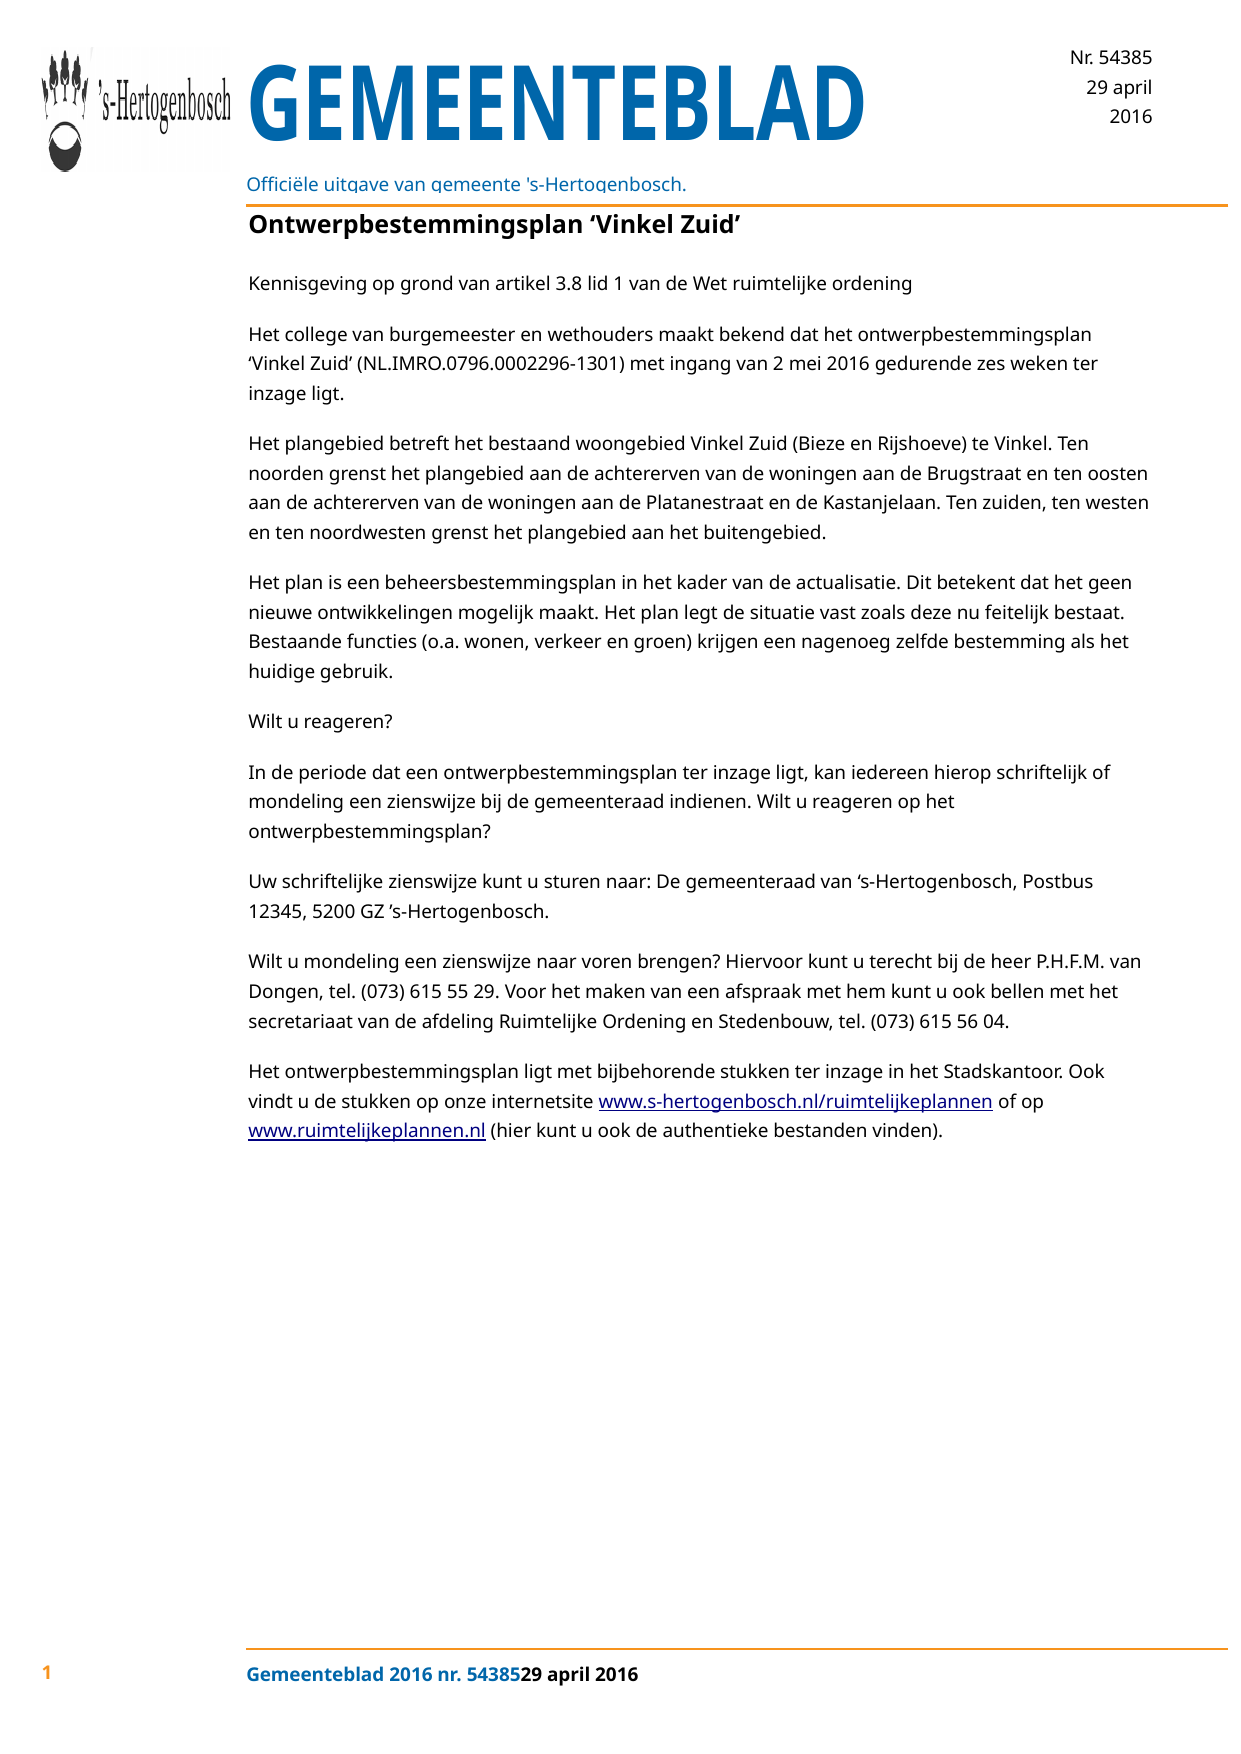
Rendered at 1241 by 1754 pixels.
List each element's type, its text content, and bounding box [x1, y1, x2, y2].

text Wilt u mondeling een zienswijze naar voren brengen? Hiervoor kunt u terecht bij de heer P.H.F.M. van Dongen, tel. (073) 615 55 29. Voor het maken van een afspraak met hem kunt u ook bellen met het secretariaat van de afdeling Ruimtelijke Ordening en Stedenbouw, tel. (073) 615 56 04. [248, 949, 1152, 1033]
text Uw schriftelijke zienswijze kunt u sturen naar: De gemeenteraad van ‘s-Hertogenbosch, Postbus 12345, 5200 GZ ’s-Hertogenbosch. [248, 869, 1152, 924]
text Het ontwerpbestemmingsplan ligt met bijbehorende stukken ter inzage in het Stadskantoor. Ook vindt u de stukken op onze internetsite www.s-hertogenbosch.nl/ruimtelijkeplannen of op www.ruimtelijkeplannen.nl (hier kunt u ook de authentieke bestanden vinden). [248, 1058, 1152, 1143]
text Het college van burgemeester en wethouders maakt bekend dat het ontwerpbestemmingsplan ‘Vinkel Zuid’ (NL.IMRO.0796.0002296-1301) met ingang van 2 mei 2016 gedurende zes weken ter inzage ligt. [248, 321, 1152, 406]
picture [41, 47, 231, 172]
text Het plan is een beheersbestemmingsplan in het kader van de actualisatie. Dit betekent dat het geen nieuwe ontwikkelingen mogelijk maakt. Het plan legt de situatie vast zoals deze nu feitelijk bestaat. Bestaande functies (o.a. wonen, verkeer en groen) krijgen een nagenoeg zelfde bestemming als het huidige gebruik. [248, 569, 1152, 684]
text Wilt u reageren? [248, 709, 1152, 734]
text Kennisgeving op grond van artikel 3.8 lid 1 van de Wet ruimtelijke ordening [248, 270, 1152, 296]
text Het plangebied betreft het bestaand woongebied Vinkel Zuid (Bieze en Rijshoeve) te Vinkel. Ten noorden grenst het plangebied aan de achtererven van de woningen aan de Brugstraat en ten oosten aan de achtererven van de woningen aan de Platanestraat en de Kastanjelaan. Ten zuiden, ten westen en ten noordwesten grenst het plangebied aan het buitengebied. [248, 430, 1152, 545]
text Ontwerpbestemmingsplan ‘Vinkel Zuid’ [248, 207, 1152, 241]
text In de periode dat een ontwerpbestemmingsplan ter inzage ligt, kan iedereen hierop schriftelijk of mondeling een zienswijze bij de gemeenteraad indienen. Wilt u reageren op het ontwerpbestemmingsplan? [248, 759, 1152, 844]
